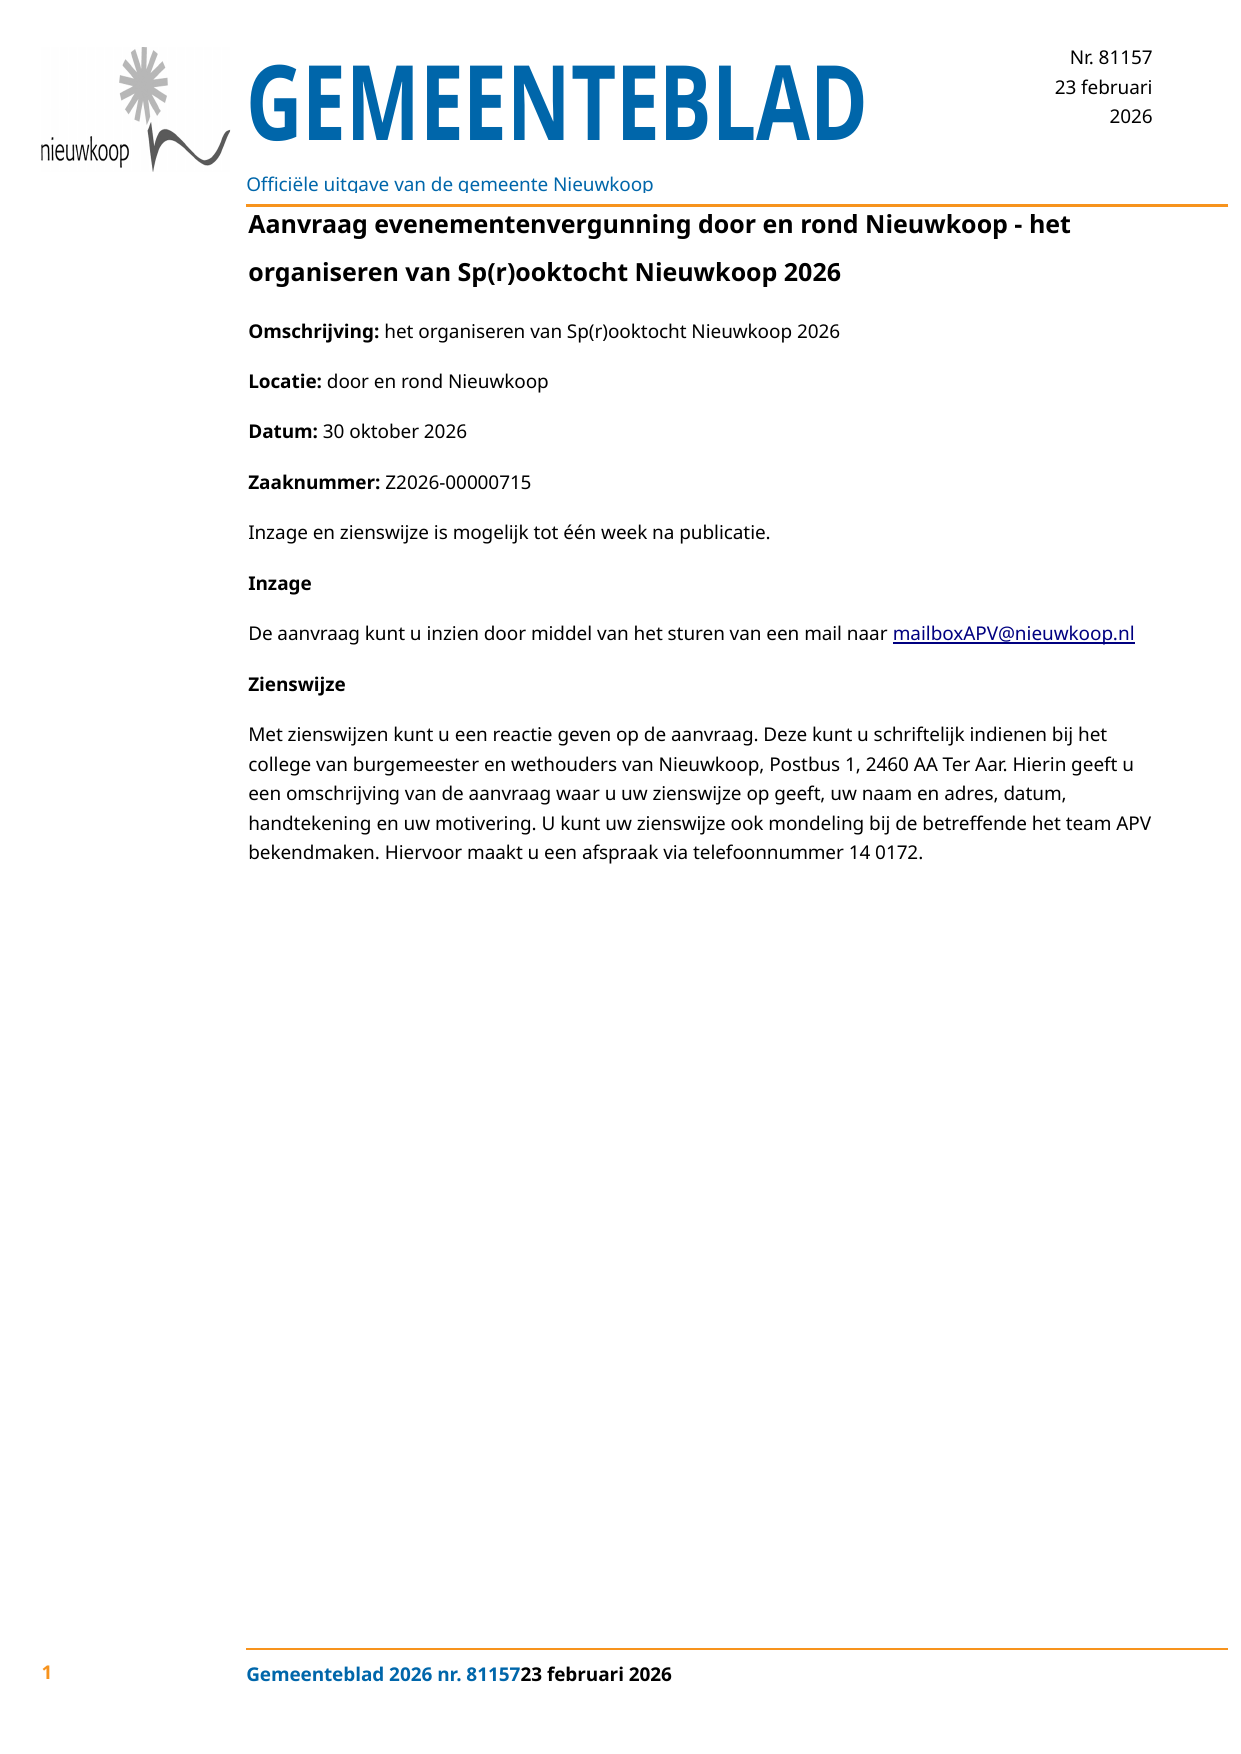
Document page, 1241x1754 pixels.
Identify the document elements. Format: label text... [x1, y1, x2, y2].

picture [41, 47, 231, 172]
text Zienswijze [248, 671, 1152, 697]
text Locatie: door en rond Nieuwkoop [248, 368, 1152, 394]
text Zaaknummer: Z2026-00000715 [248, 469, 1152, 495]
text Datum: 30 oktober 2026 [248, 419, 1152, 444]
text Aanvraag evenementenvergunning door en rond Nieuwkoop - het organiseren van Sp(r)ooktocht Nieuwkoop 2026 [248, 207, 1152, 288]
text Met zienswijzen kunt u een reactie geven op de aanvraag. Deze kunt u schriftelijk indienen bij het college van burgemeester en wethouders van Nieuwkoop, Postbus 1, 2460 AA Ter Aar. Hierin geeft u een omschrijving van de aanvraag waar u uw zienswijze op geeft, uw naam en adres, datum, handtekening en uw motivering. U kunt uw zienswijze ook mondeling bij de betreffende het team APV bekendmaken. Hiervoor maakt u een afspraak via telefoonnummer 14 0172. [248, 721, 1152, 865]
text Omschrijving: het organiseren van Sp(r)ooktocht Nieuwkoop 2026 [248, 318, 1152, 344]
text Inzage en zienswijze is mogelijk tot één week na publicatie. [248, 519, 1152, 545]
text De aanvraag kunt u inzien door middel van het sturen van een mail naar mailboxAPV@nieuwkoop.nl [248, 620, 1152, 646]
text Inzage [248, 570, 1152, 596]
